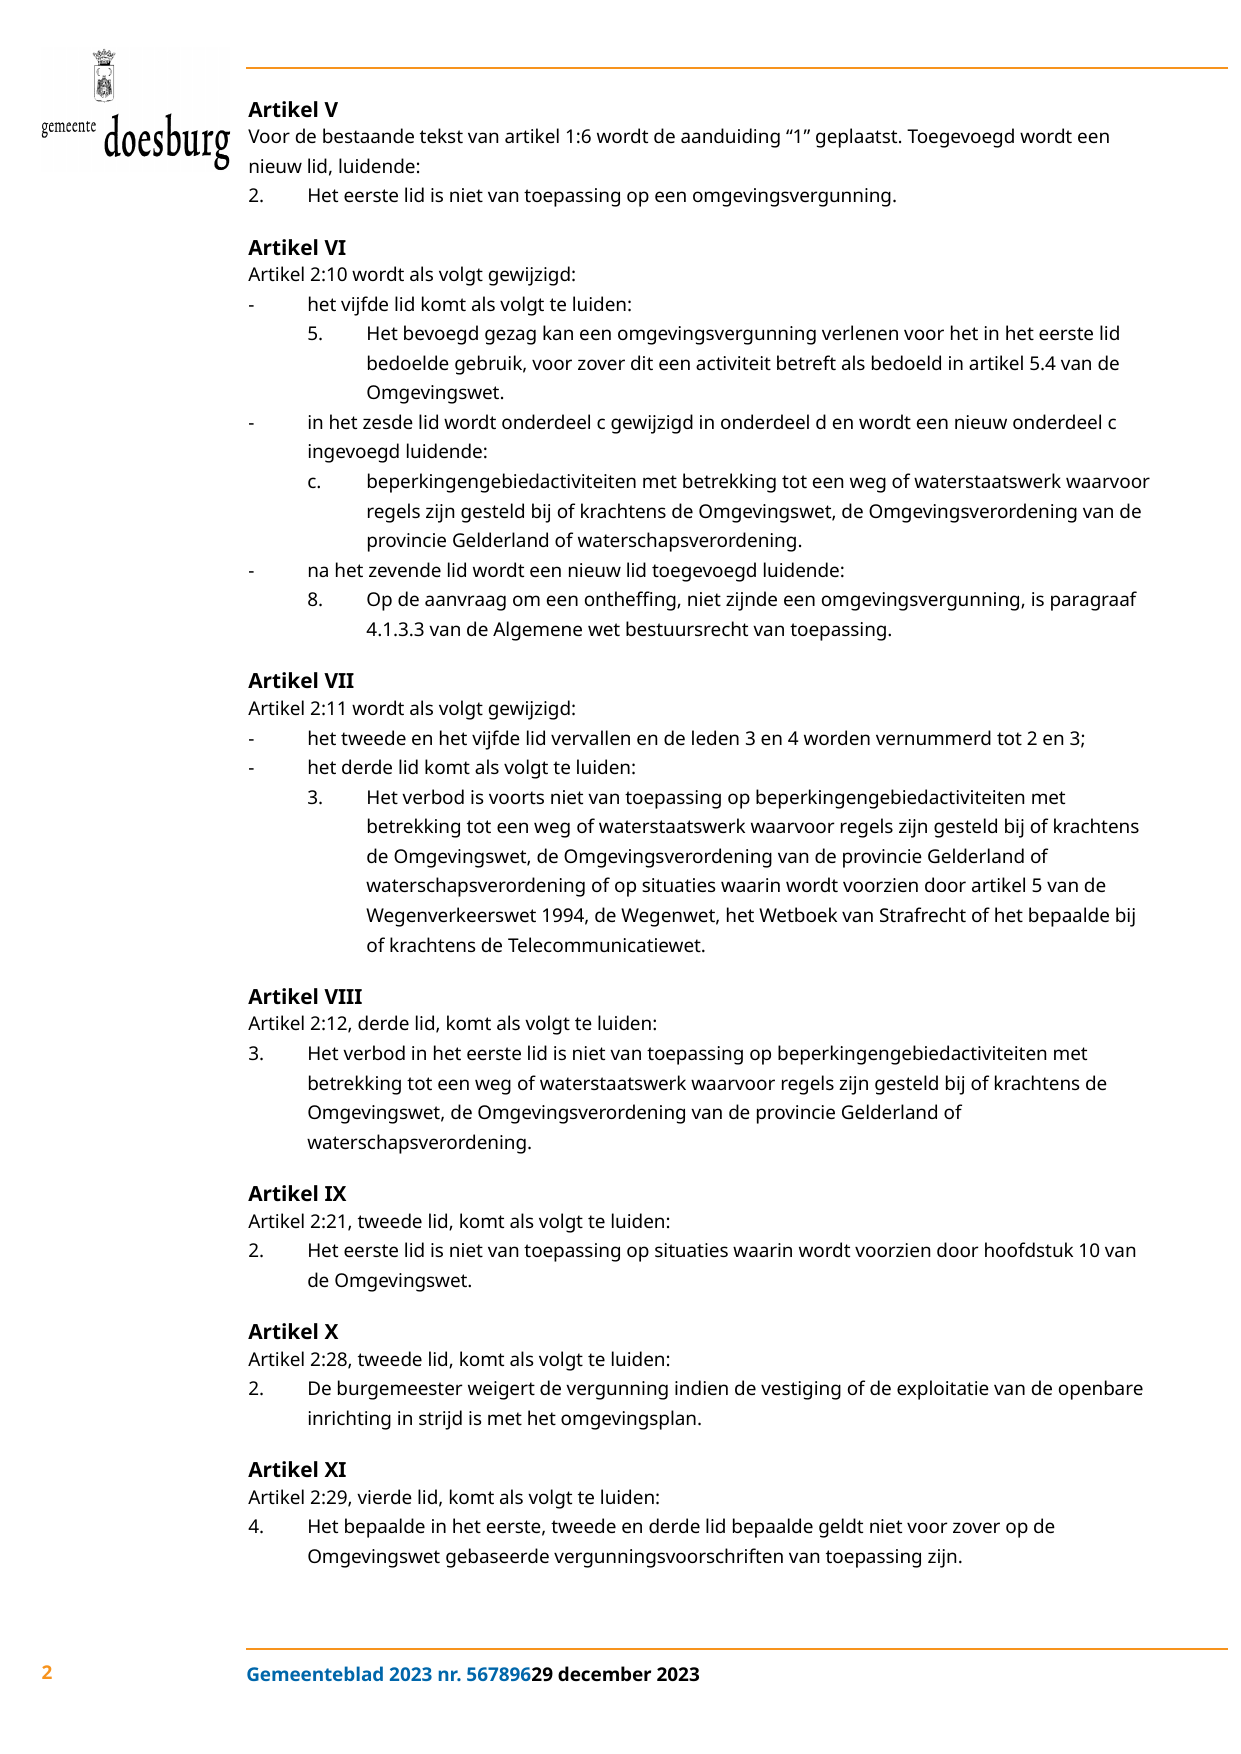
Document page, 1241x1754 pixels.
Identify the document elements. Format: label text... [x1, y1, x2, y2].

list Het eerste lid is niet van toepassing op situaties waarin wordt voorzien door hoofdstuk 10 van de Omgevingswet. [248, 1237, 1152, 1293]
text Artikel 2:11 wordt als volgt gewijzigd: [248, 695, 1152, 721]
text Artikel X [248, 1317, 1152, 1346]
list het vijfde lid komt als volgt te luiden: [248, 291, 1152, 317]
list beperkingengebiedactiviteiten met betrekking tot een weg of waterstaatswerk waarvoor regels zijn gesteld bij of krachtens de Omgevingswet, de Omgevingsverordening van de provincie Gelderland of waterschapsverordening. [307, 468, 1152, 553]
text Artikel VIII [248, 982, 1152, 1011]
text Artikel IX [248, 1179, 1152, 1208]
text Artikel 2:12, derde lid, komt als volgt te luiden: [248, 1011, 1152, 1036]
text Artikel VI [248, 233, 1152, 261]
text Artikel 2:10 wordt als volgt gewijzigd: [248, 261, 1152, 287]
text Artikel 2:29, vierde lid, komt als volgt te luiden: [248, 1484, 1152, 1509]
list Het verbod is voorts niet van toepassing op beperkingengebiedactiviteiten met betrekking tot een weg of waterstaatswerk waarvoor regels zijn gesteld bij of krachtens de Omgevingswet, de Omgevingsverordening van de provincie Gelderland of waterschapsverordening of op situaties waarin wordt voorzien door artikel 5 van de Wegenverkeerswet 1994, de Wegenwet, het Wetboek van Strafrecht of het bepaalde bij of krachtens de Telecommunicatiewet. [307, 784, 1152, 957]
list Het bepaalde in het eerste, tweede en derde lid bepaalde geldt niet voor zover op de Omgevingswet gebaseerde vergunningsvoorschriften van toepassing zijn. [248, 1513, 1152, 1569]
list Het bevoegd gezag kan een omgevingsvergunning verlenen voor het in het eerste lid bedoelde gebruik, voor zover dit een activiteit betreft als bedoeld in artikel 5.4 van de Omgevingswet. [307, 320, 1152, 405]
list het derde lid komt als volgt te luiden: [248, 754, 1152, 780]
list na het zevende lid wordt een nieuw lid toegevoegd luidende: [248, 557, 1152, 583]
picture [41, 47, 231, 172]
list Het verbod in het eerste lid is niet van toepassing op beperkingengebiedactiviteiten met betrekking tot een weg of waterstaatswerk waarvoor regels zijn gesteld bij of krachtens de Omgevingswet, de Omgevingsverordening van de provincie Gelderland of waterschapsverordening. [248, 1040, 1152, 1155]
list in het zesde lid wordt onderdeel c gewijzigd in onderdeel d en wordt een nieuw onderdeel c ingevoegd luidende: [248, 409, 1152, 464]
text Artikel 2:21, tweede lid, komt als volgt te luiden: [248, 1208, 1152, 1233]
list Op de aanvraag om een ontheffing, niet zijnde een omgevingsvergunning, is paragraaf 4.1.3.3 van de Algemene wet bestuursrecht van toepassing. [307, 587, 1152, 642]
list De burgemeester weigert de vergunning indien de vestiging of de exploitatie van de openbare inrichting in strijd is met het omgevingsplan. [248, 1375, 1152, 1431]
text Artikel 2:28, tweede lid, komt als volgt te luiden: [248, 1346, 1152, 1372]
text Artikel XI [248, 1455, 1152, 1484]
list Het eerste lid is niet van toepassing op een omgevingsvergunning. [248, 182, 1152, 208]
text Artikel V [248, 95, 1152, 123]
text Artikel VII [248, 667, 1152, 695]
text Voor de bestaande tekst van artikel 1:6 wordt de aanduiding “1” geplaatst. Toegevoegd wordt een nieuw lid, luidende: [248, 123, 1152, 178]
list het tweede en het vijfde lid vervallen en de leden 3 en 4 worden vernummerd tot 2 en 3; [248, 725, 1152, 750]
